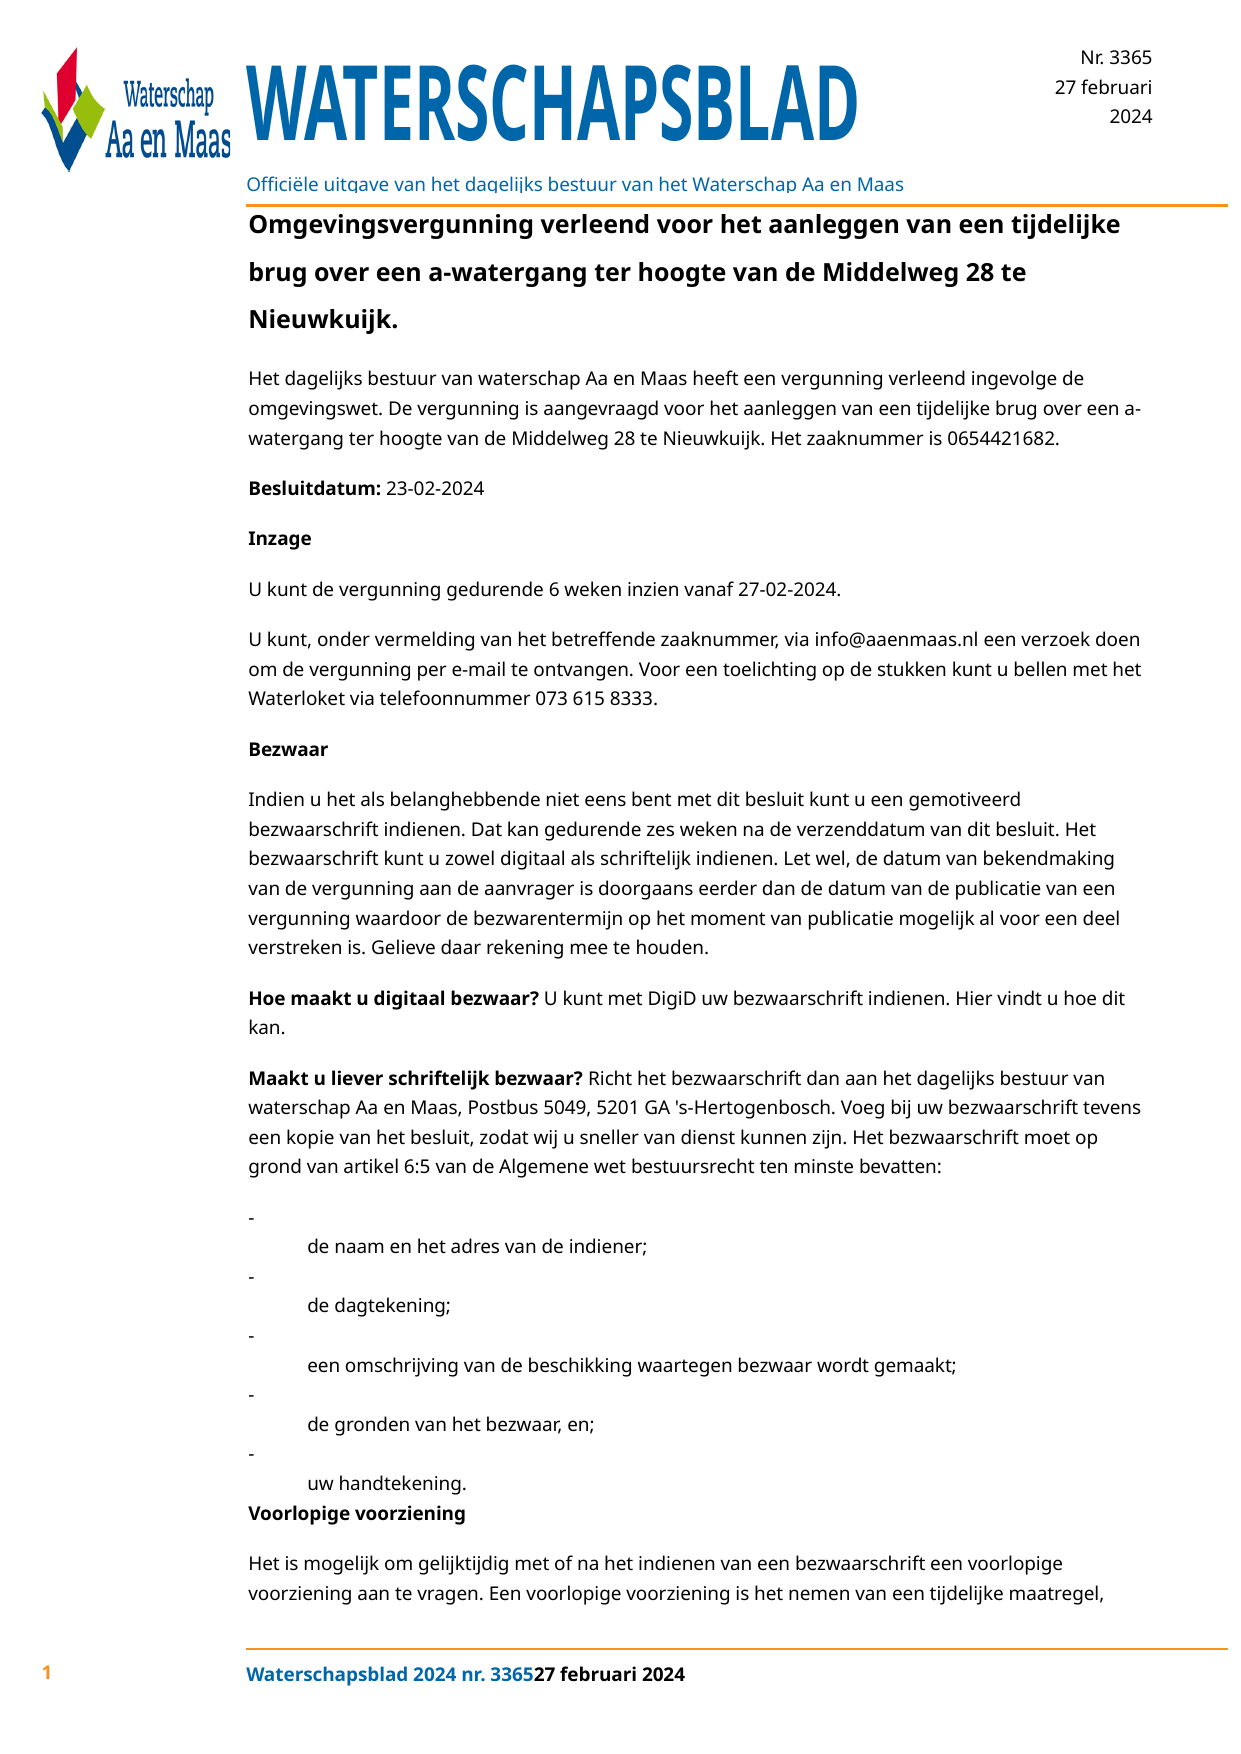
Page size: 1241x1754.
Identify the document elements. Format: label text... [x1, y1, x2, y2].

list de dagtekening; [248, 1293, 1152, 1318]
text Het is mogelijk om gelijktijdig met of na het indienen van een bezwaarschrift een voorlopige voorziening aan te vragen. Een voorlopige voorziening is het nemen van een tijdelijke maatregel, [248, 1550, 1152, 1605]
text Voorlopige voorziening [248, 1500, 1152, 1525]
text Omgevingsvergunning verleend voor het aanleggen van een tijdelijke brug over een a-watergang ter hoogte van de Middelweg 28 te Nieuwkuijk. [248, 207, 1152, 336]
text Maakt u liever schriftelijk bezwaar? Richt het bezwaarschrift dan aan het dagelijks bestuur van waterschap Aa en Maas, Postbus 5049, 5201 GA 's-Hertogenbosch. Voeg bij uw bezwaarschrift tevens een kopie van het besluit, zodat wij u sneller van dienst kunnen zijn. Het bezwaarschrift moet op grond van artikel 6:5 van de Algemene wet bestuursrecht ten minste bevatten: [248, 1065, 1152, 1179]
text Hoe maakt u digitaal bezwaar? U kunt met DigiD uw bezwaarschrift indienen. Hier vindt u hoe dit kan. [248, 985, 1152, 1040]
text Bezwaar [248, 736, 1152, 762]
list uw handtekening. [248, 1470, 1152, 1496]
text Besluitdatum: 23-02-2024 [248, 475, 1152, 501]
list een omschrijving van de beschikking waartegen bezwaar wordt gemaakt; [248, 1352, 1152, 1377]
picture [41, 47, 231, 172]
list de naam en het adres van de indiener; [248, 1233, 1152, 1259]
list de gronden van het bezwaar, en; [248, 1411, 1152, 1437]
text U kunt, onder vermelding van het betreffende zaaknummer, via info@aaenmaas.nl een verzoek doen om de vergunning per e-mail te ontvangen. Voor een toelichting op de stukken kunt u bellen met het Waterloket via telefoonnummer 073 615 8333. [248, 626, 1152, 711]
text U kunt de vergunning gedurende 6 weken inzien vanaf 27-02-2024. [248, 576, 1152, 602]
text Inzage [248, 526, 1152, 551]
text Het dagelijks bestuur van waterschap Aa en Maas heeft een vergunning verleend ingevolge de omgevingswet. De vergunning is aangevraagd voor het aanleggen van een tijdelijke brug over een a-watergang ter hoogte van de Middelweg 28 te Nieuwkuijk. Het zaaknummer is 0654421682. [248, 366, 1152, 450]
text Indien u het als belanghebbende niet eens bent met dit besluit kunt u een gemotiveerd bezwaarschrift indienen. Dat kan gedurende zes weken na de verzenddatum van dit besluit. Het bezwaarschrift kunt u zowel digitaal als schriftelijk indienen. Let wel, de datum van bekendmaking van de vergunning aan de aanvrager is doorgaans eerder dan de datum van de publicatie van een vergunning waardoor de bezwarentermijn op het moment van publicatie mogelijk al voor een deel verstreken is. Gelieve daar rekening mee te houden. [248, 786, 1152, 960]
